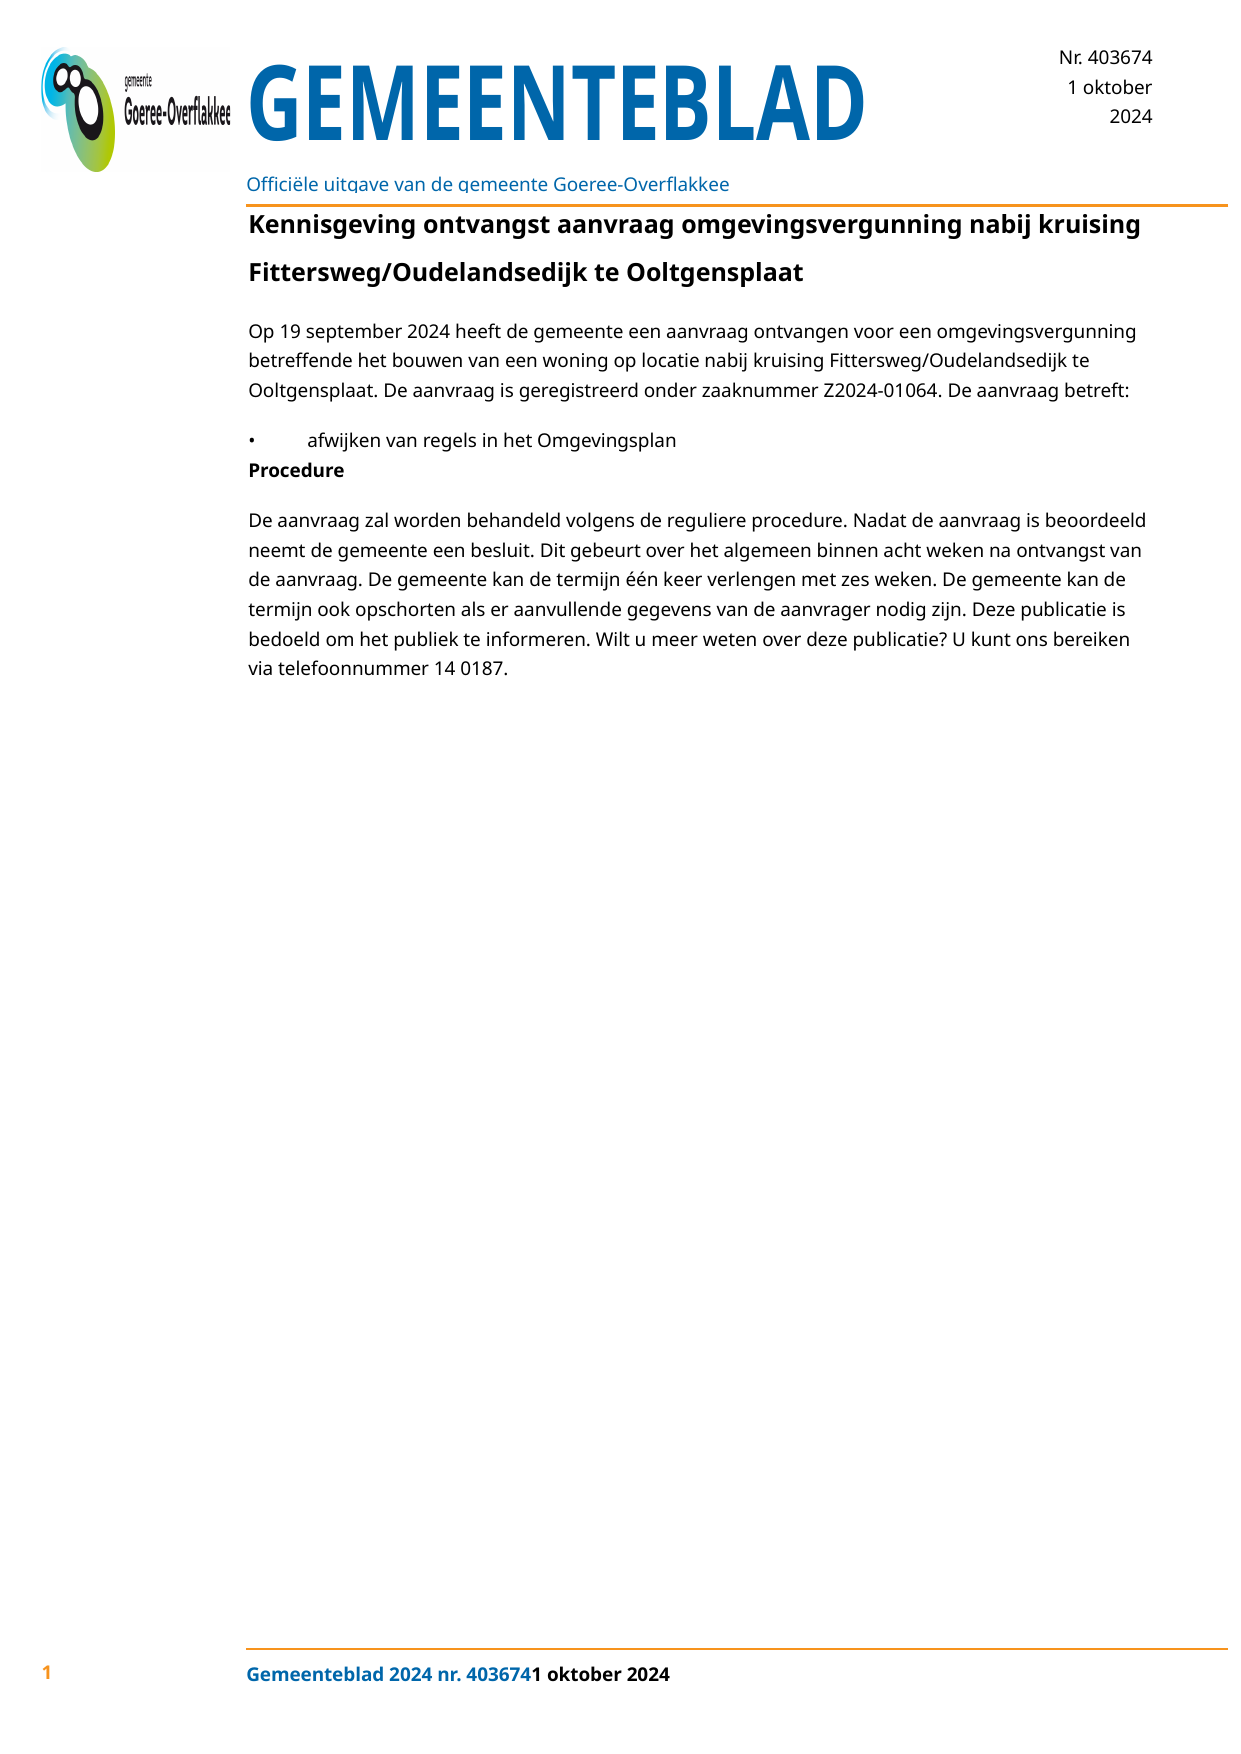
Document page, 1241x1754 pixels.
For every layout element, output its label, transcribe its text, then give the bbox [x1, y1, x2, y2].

picture [41, 47, 231, 172]
text De aanvraag zal worden behandeld volgens de reguliere procedure. Nadat de aanvraag is beoordeeld neemt de gemeente een besluit. Dit gebeurt over het algemeen binnen acht weken na ontvangst van de aanvraag. De gemeente kan de termijn één keer verlengen met zes weken. De gemeente kan de termijn ook opschorten als er aanvullende gegevens van de aanvrager nodig zijn. Deze publicatie is bedoeld om het publiek te informeren. Wilt u meer weten over deze publicatie? U kunt ons bereiken via telefoonnummer 14 0187. [248, 507, 1152, 681]
text Procedure [248, 457, 1152, 483]
list afwijken van regels in het Omgevingsplan [248, 427, 1152, 453]
text Kennisgeving ontvangst aanvraag omgevingsvergunning nabij kruising Fittersweg/Oudelandsedijk te Ooltgensplaat [248, 207, 1152, 288]
text Op 19 september 2024 heeft de gemeente een aanvraag ontvangen voor een omgevingsvergunning betreffende het bouwen van een woning op locatie nabij kruising Fittersweg/Oudelandsedijk te Ooltgensplaat. De aanvraag is geregistreerd onder zaaknummer Z2024-01064. De aanvraag betreft: [248, 318, 1152, 403]
